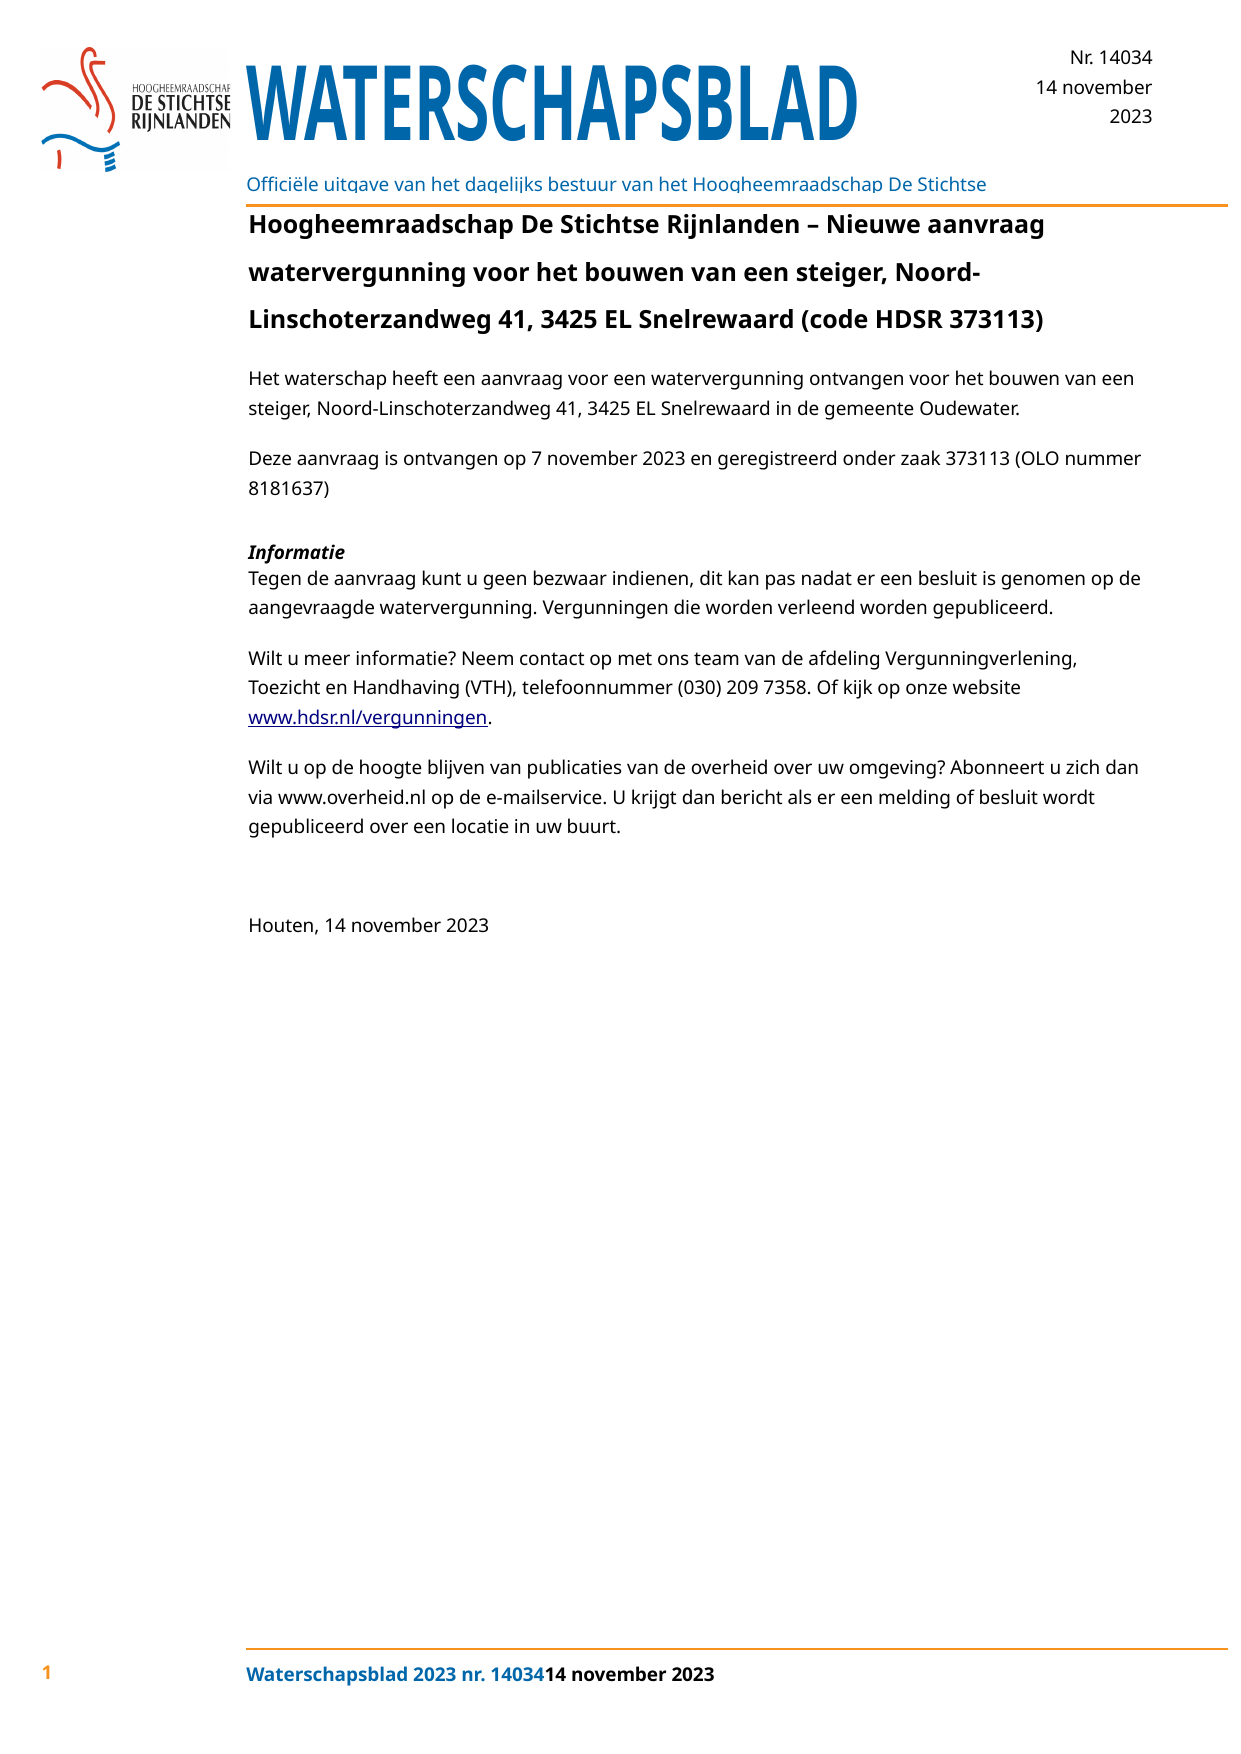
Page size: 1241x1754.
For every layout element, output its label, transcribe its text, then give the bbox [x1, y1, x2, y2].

text Informatie [248, 539, 1152, 565]
text Wilt u meer informatie? Neem contact op met ons team van de afdeling Vergunningverlening, Toezicht en Handhaving (VTH), telefoonnummer (030) 209 7358. Of kijk op onze website www.hdsr.nl/vergunningen. [248, 645, 1152, 730]
picture [41, 47, 231, 172]
text Deze aanvraag is ontvangen op 7 november 2023 en geregistreerd onder zaak 373113 (OLO nummer 8181637) [248, 446, 1152, 501]
text Wilt u op de hoogte blijven van publicaties van de overheid over uw omgeving? Abonneert u zich dan via www.overheid.nl op de e-mailservice. U krijgt dan bericht als er een melding of besluit wordt gepubliceerd over een locatie in uw buurt. [248, 754, 1152, 839]
text Hoogheemraadschap De Stichtse Rijnlanden – Nieuwe aanvraag watervergunning voor het bouwen van een steiger, Noord-Linschoterzandweg 41, 3425 EL Snelrewaard (code HDSR 373113) [248, 207, 1152, 336]
text Het waterschap heeft een aanvraag voor een watervergunning ontvangen voor het bouwen van een steiger, Noord-Linschoterzandweg 41, 3425 EL Snelrewaard in de gemeente Oudewater. [248, 366, 1152, 421]
text Tegen de aanvraag kunt u geen bezwaar indienen, dit kan pas nadat er een besluit is genomen op de aangevraagde watervergunning. Vergunningen die worden verleend worden gepubliceerd. [248, 565, 1152, 620]
text Houten, 14 november 2023 [248, 912, 1152, 937]
